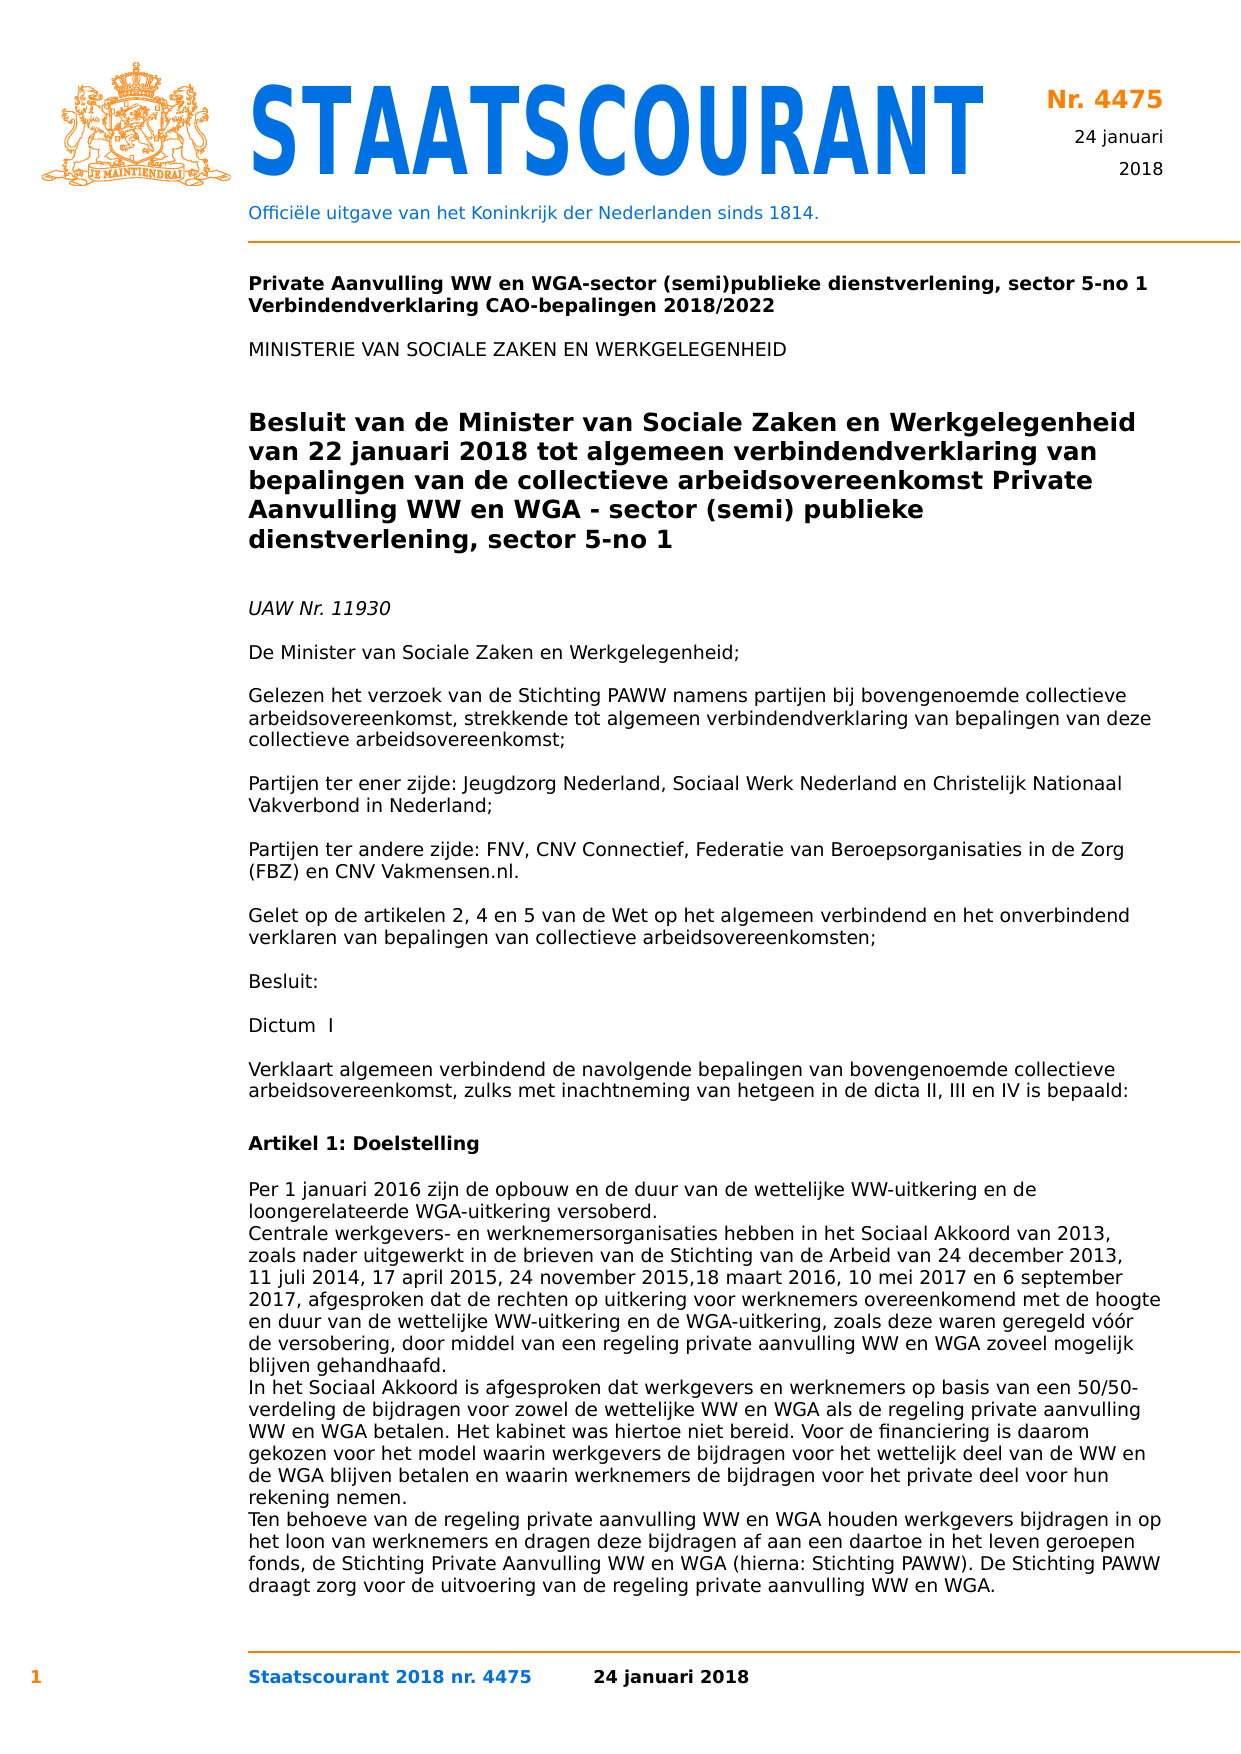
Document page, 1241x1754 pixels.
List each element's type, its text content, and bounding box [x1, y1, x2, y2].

text UAW Nr. 11930 [248, 598, 1163, 620]
subtitle Artikel 1: Doelstelling [248, 1132, 1163, 1154]
table_header STAATSCOURANT [248, 62, 998, 203]
text Ten behoeve van de regeling private aanvulling WW en WGA houden werkgevers bijdragen in op het loon van werknemers en dragen deze bijdragen af aan een daartoe in het leven geroepen fonds, de Stichting Private Aanvulling WW en WGA (hierna: Stichting PAWW). De Stichting PAWW draagt zorg voor de uitvoering van de regeling private aanvulling WW en WGA. [248, 1509, 1163, 1597]
text Partijen ter andere zijde: FNV, CNV Connectief, Federatie van Beroepsorganisaties in de Zorg (FBZ) en CNV Vakmensen.nl. [248, 839, 1163, 883]
text Besluit: [248, 971, 1163, 993]
text Gelezen het verzoek van de Stichting PAWW namens partijen bij bovengenoemde collectieve arbeidsovereenkomst, strekkende tot algemeen verbindendverklaring van bepalingen van deze collectieve arbeidsovereenkomst; [248, 685, 1163, 751]
subtitle Besluit van de Minister van Sociale Zaken en Werkgelegenheid van 22 januari 2018 tot algemeen verbindendverklaring van bepalingen van de collectieve arbeidsovereenkomst Private Aanvulling WW en WGA - sector (semi) publieke dienstverlening, sector 5-no 1 [248, 408, 1163, 554]
table_cell Officiële uitgave van het Koninkrijk der Nederlanden sinds 1814. [248, 203, 1240, 241]
text MINISTERIE VAN SOCIALE ZAKEN EN WERKGELEGENHEID [248, 339, 1163, 361]
table_header [25, 62, 248, 241]
text Verbindendverklaring CAO-bepalingen 2018/2022 [248, 295, 1163, 317]
table_cell 2018 [998, 153, 1240, 203]
text Per 1 januari 2016 zijn de opbouw en de duur van de wettelijke WW-uitkering en de loongerelateerde WGA-uitkering versoberd. [248, 1179, 1163, 1223]
text Gelet op de artikelen 2, 4 en 5 van de Wet op het algemeen verbindend en het onverbindend verklaren van bepalingen van collectieve arbeidsovereenkomsten; [248, 905, 1163, 949]
text Dictum I [248, 1014, 1163, 1037]
table_header Nr. 4475 [998, 62, 1240, 121]
picture [41, 62, 231, 186]
text Partijen ter ener zijde: Jeugdzorg Nederland, Sociaal Werk Nederland en Christelijk Nationaal Vakverbond in Nederland; [248, 773, 1163, 817]
text Verklaart algemeen verbindend de navolgende bepalingen van bovengenoemde collectieve arbeidsovereenkomst, zulks met inachtneming van hetgeen in de dicta II, III en IV is bepaald: [248, 1058, 1163, 1102]
text In het Sociaal Akkoord is afgesproken dat werkgevers en werknemers op basis van een 50/50-verdeling de bijdragen voor zowel de wettelijke WW en WGA als de regeling private aanvulling WW en WGA betalen. Het kabinet was hiertoe niet bereid. Voor de financiering is daarom gekozen voor het model waarin werkgevers de bijdragen voor het wettelijk deel van de WW en de WGA blijven betalen en waarin werknemers de bijdragen voor het private deel voor hun rekening nemen. [248, 1377, 1163, 1509]
table_cell 24 januari [998, 121, 1240, 153]
text De Minister van Sociale Zaken en Werkgelegenheid; [248, 642, 1163, 663]
text Centrale werkgevers- en werknemersorganisaties hebben in het Sociaal Akkoord van 2013, zoals nader uitgewerkt in de brieven van de Stichting van de Arbeid van 24 december 2013, 11 juli 2014, 17 april 2015, 24 november 2015,18 maart 2016, 10 mei 2017 en 6 september 2017, afgesproken dat de rechten op uitkering voor werknemers overeenkomend met de hoogte en duur van de wettelijke WW-uitkering en de WGA-uitkering, zoals deze waren geregeld vóór de versobering, door middel van een regeling private aanvulling WW en WGA zoveel mogelijk blijven gehandhaafd. [248, 1223, 1163, 1377]
text Private Aanvulling WW en WGA-sector (semi)publieke dienstverlening, sector 5-no 1 [248, 273, 1163, 295]
